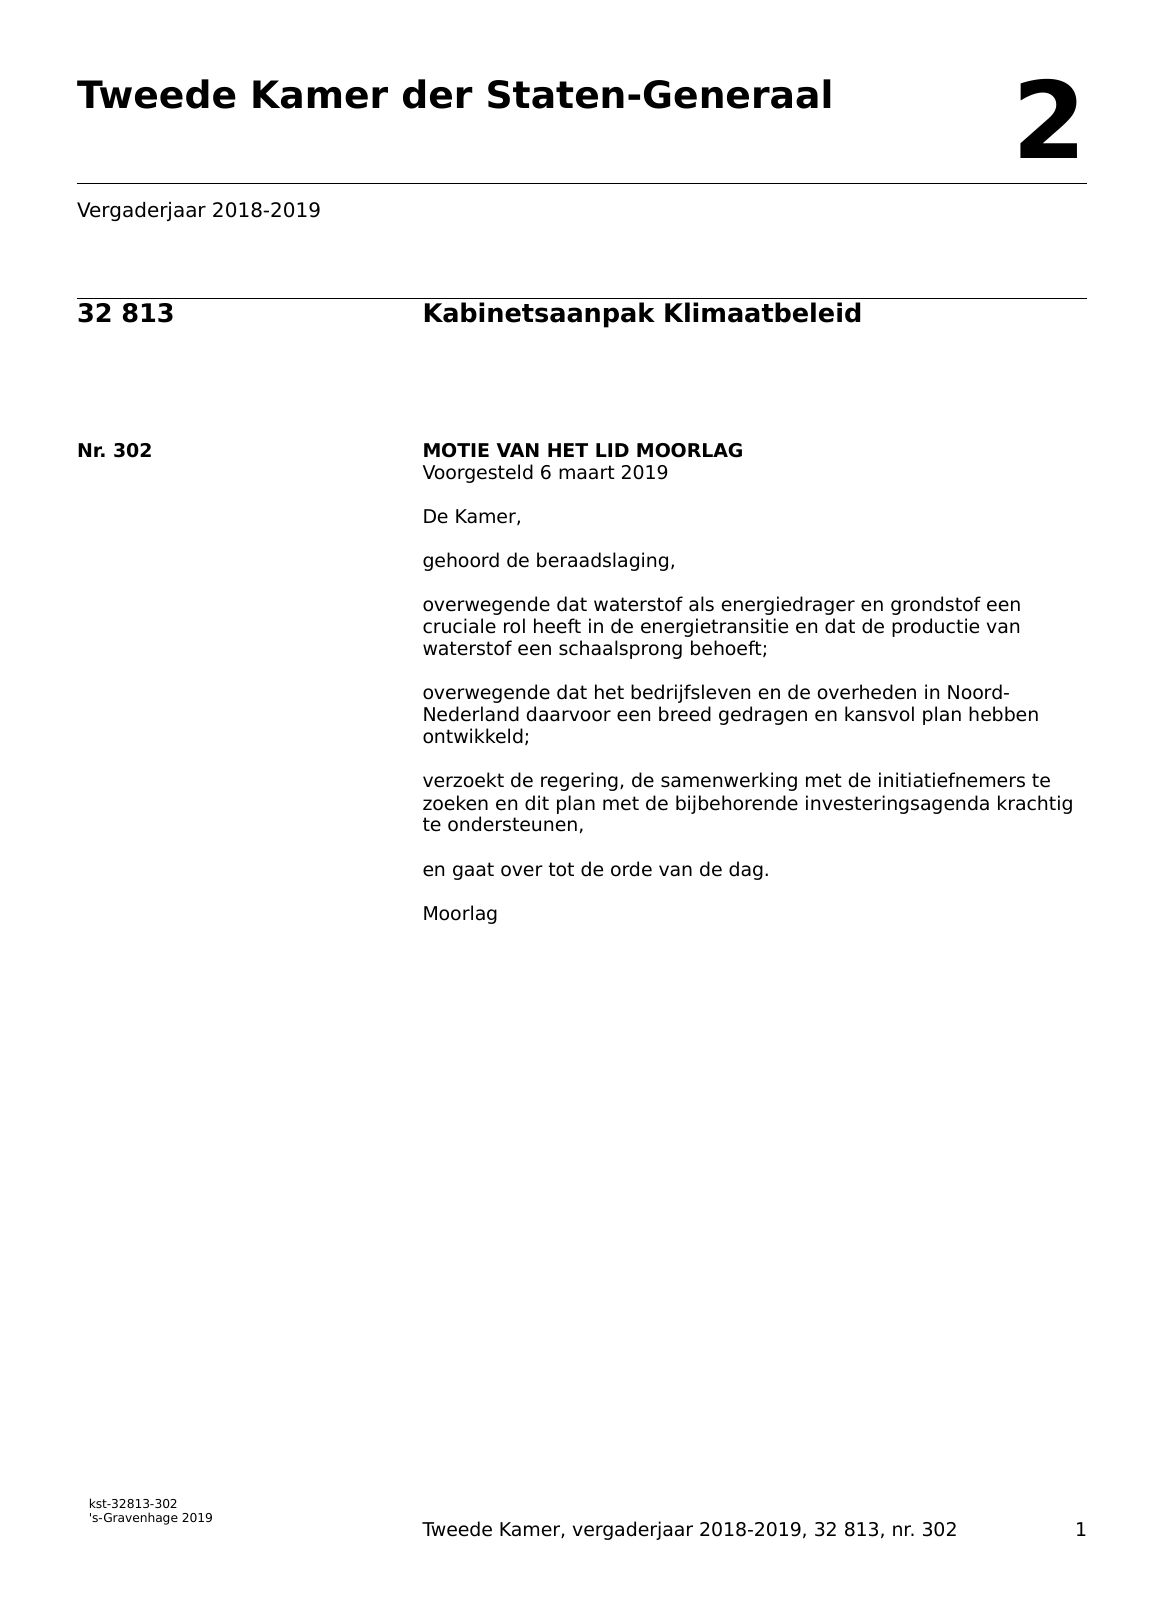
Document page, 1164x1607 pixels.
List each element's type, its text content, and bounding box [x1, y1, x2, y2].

subtitle 32 813 Kabinetsaanpak Klimaatbeleid [77, 299, 1087, 329]
text Moorlag [422, 903, 1087, 925]
text overwegende dat het bedrijfsleven en de overheden in Noord-Nederland daarvoor een breed gedragen en kansvol plan hebben ontwikkeld; [422, 682, 1087, 748]
text gehoord de beraadslaging, [422, 550, 1087, 572]
text kst-32813-302 [88, 1497, 323, 1511]
table_header 2 [886, 59, 1087, 183]
table_header Tweede Kamer der Staten-Generaal [77, 59, 886, 183]
text en gaat over tot de orde van de dag. [422, 858, 1087, 881]
subtitle Nr. 302 MOTIE VAN HET LID MOORLAG [77, 440, 1087, 462]
text 's-Gravenhage 2019 [88, 1511, 323, 1525]
text Voorgesteld 6 maart 2019 [422, 462, 1087, 484]
text De Kamer, [422, 506, 1087, 528]
table_cell Vergaderjaar 2018-2019 [77, 184, 1087, 298]
text verzoekt de regering, de samenwerking met de initiatiefnemers te zoeken en dit plan met de bijbehorende investeringsagenda krachtig te ondersteunen, [422, 770, 1087, 836]
text overwegende dat waterstof als energiedrager en grondstof een cruciale rol heeft in de energietransitie en dat de productie van waterstof een schaalsprong behoeft; [422, 594, 1087, 660]
